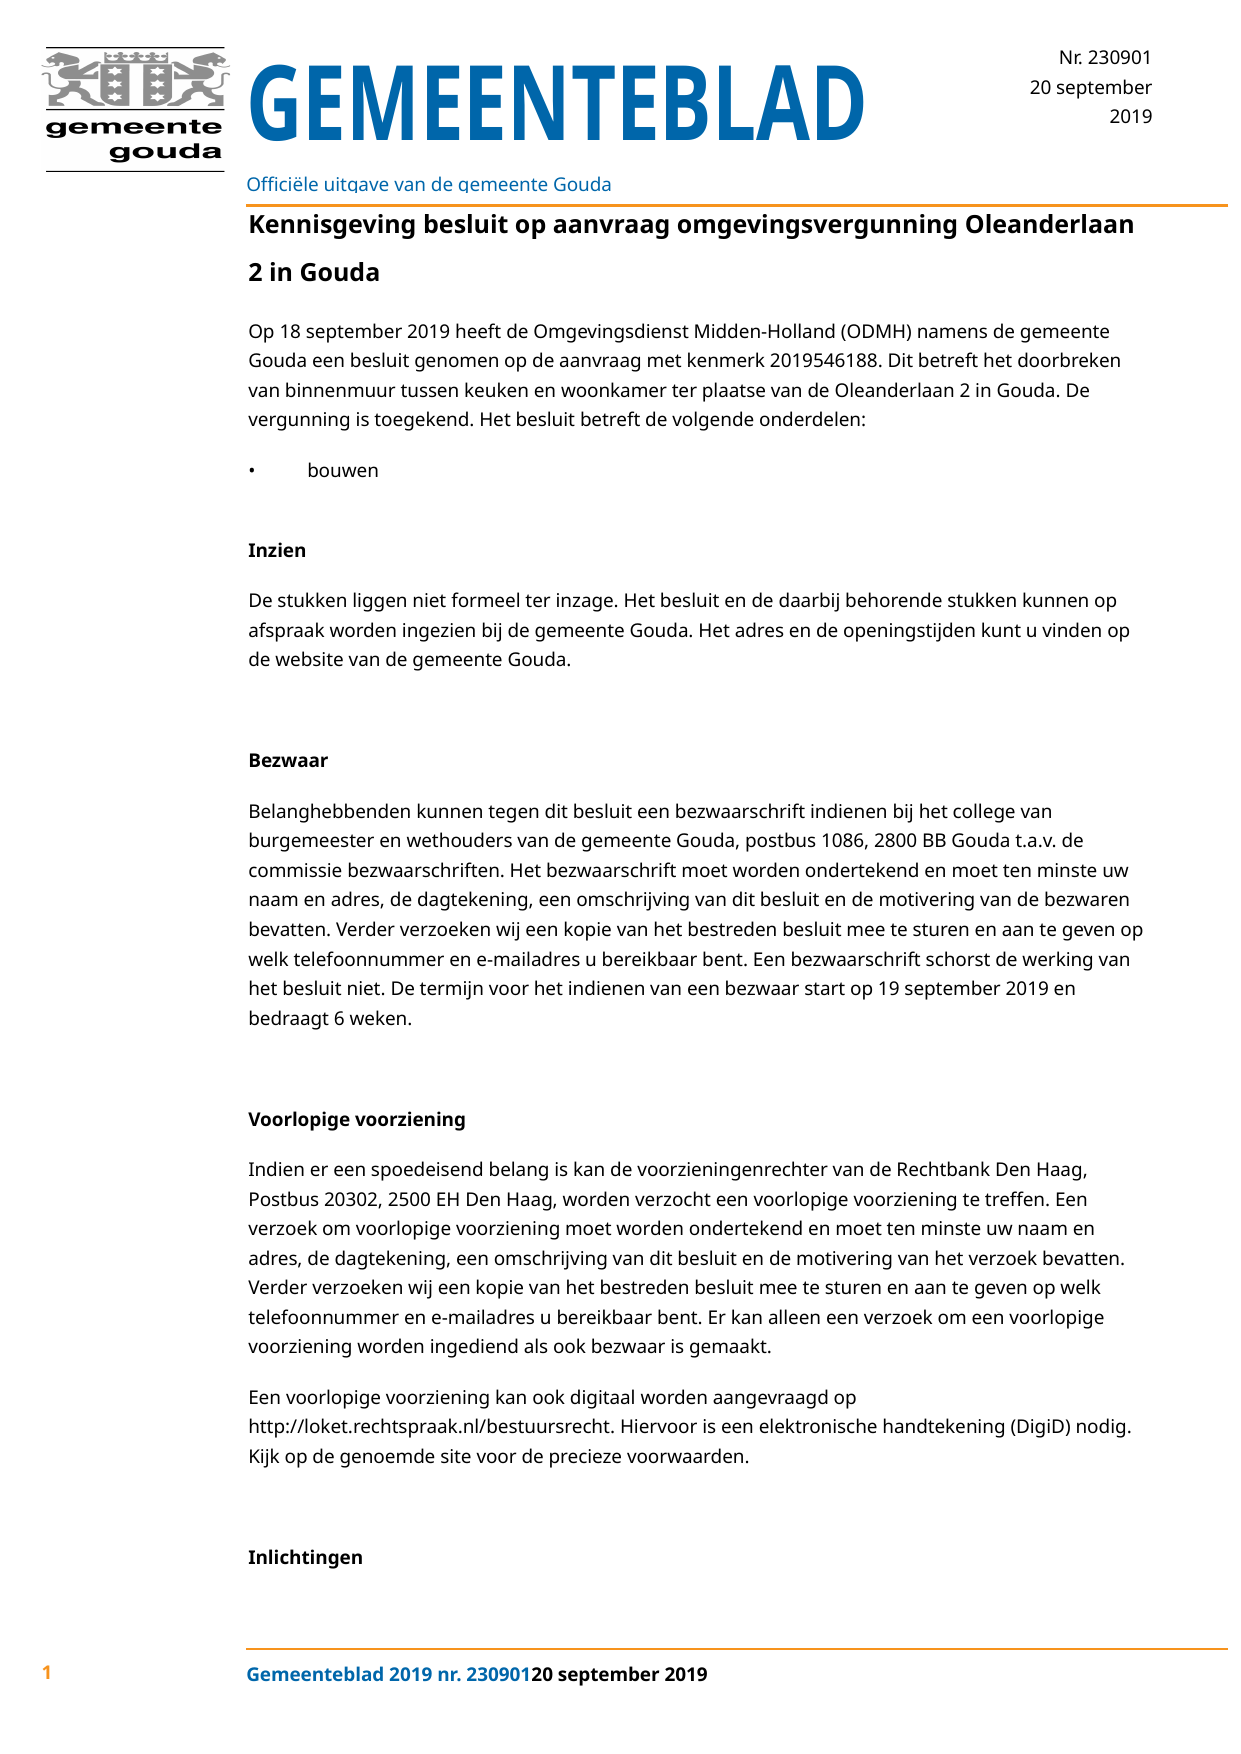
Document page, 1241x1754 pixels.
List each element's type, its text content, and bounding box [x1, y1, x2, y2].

text Inzien [248, 537, 1152, 563]
text Belanghebbenden kunnen tegen dit besluit een bezwaarschrift indienen bij het college van burgemeester en wethouders van de gemeente Gouda, postbus 1086, 2800 BB Gouda t.a.v. de commissie bezwaarschriften. Het bezwaarschrift moet worden ondertekend en moet ten minste uw naam en adres, de dagtekening, een omschrijving van dit besluit en de motivering van de bezwaren bevatten. Verder verzoeken wij een kopie van het bestreden besluit mee te sturen en aan te geven op welk telefoonnummer en e-mailadres u bereikbaar bent. Een bezwaarschrift schorst de werking van het besluit niet. De termijn voor het indienen van een bezwaar start op 19 september 2019 en bedraagt 6 weken. [248, 798, 1152, 1031]
text Inlichtingen [248, 1544, 1152, 1570]
picture [41, 47, 231, 172]
text Indien er een spoedeisend belang is kan de voorzieningenrechter van de Rechtbank Den Haag, Postbus 20302, 2500 EH Den Haag, worden verzocht een voorlopige voorziening te treffen. Een verzoek om voorlopige voorziening moet worden ondertekend en moet ten minste uw naam en adres, de dagtekening, een omschrijving van dit besluit en de motivering van het verzoek bevatten. Verder verzoeken wij een kopie van het bestreden besluit mee te sturen en aan te geven op welk telefoonnummer en e-mailadres u bereikbaar bent. Er kan alleen een verzoek om een voorlopige voorziening worden ingediend als ook bezwaar is gemaakt. [248, 1156, 1152, 1359]
text Voorlopige voorziening [248, 1106, 1152, 1132]
text Kennisgeving besluit op aanvraag omgevingsvergunning Oleanderlaan 2 in Gouda [248, 207, 1152, 288]
text Op 18 september 2019 heeft de Omgevingsdienst Midden-Holland (ODMH) namens de gemeente Gouda een besluit genomen op de aanvraag met kenmerk 2019546188. Dit betreft het doorbreken van binnenmuur tussen keuken en woonkamer ter plaatse van de Oleanderlaan 2 in Gouda. De vergunning is toegekend. Het besluit betreft de volgende onderdelen: [248, 318, 1152, 432]
list bouwen [248, 457, 1152, 483]
text Een voorlopige voorziening kan ook digitaal worden aangevraagd op http://loket.rechtspraak.nl/bestuursrecht. Hiervoor is een elektronische handtekening (DigiD) nodig. Kijk op de genoemde site voor de precieze voorwaarden. [248, 1384, 1152, 1469]
text De stukken liggen niet formeel ter inzage. Het besluit en de daarbij behorende stukken kunnen op afspraak worden ingezien bij de gemeente Gouda. Het adres en de openingstijden kunt u vinden op de website van de gemeente Gouda. [248, 587, 1152, 672]
text Bezwaar [248, 747, 1152, 773]
